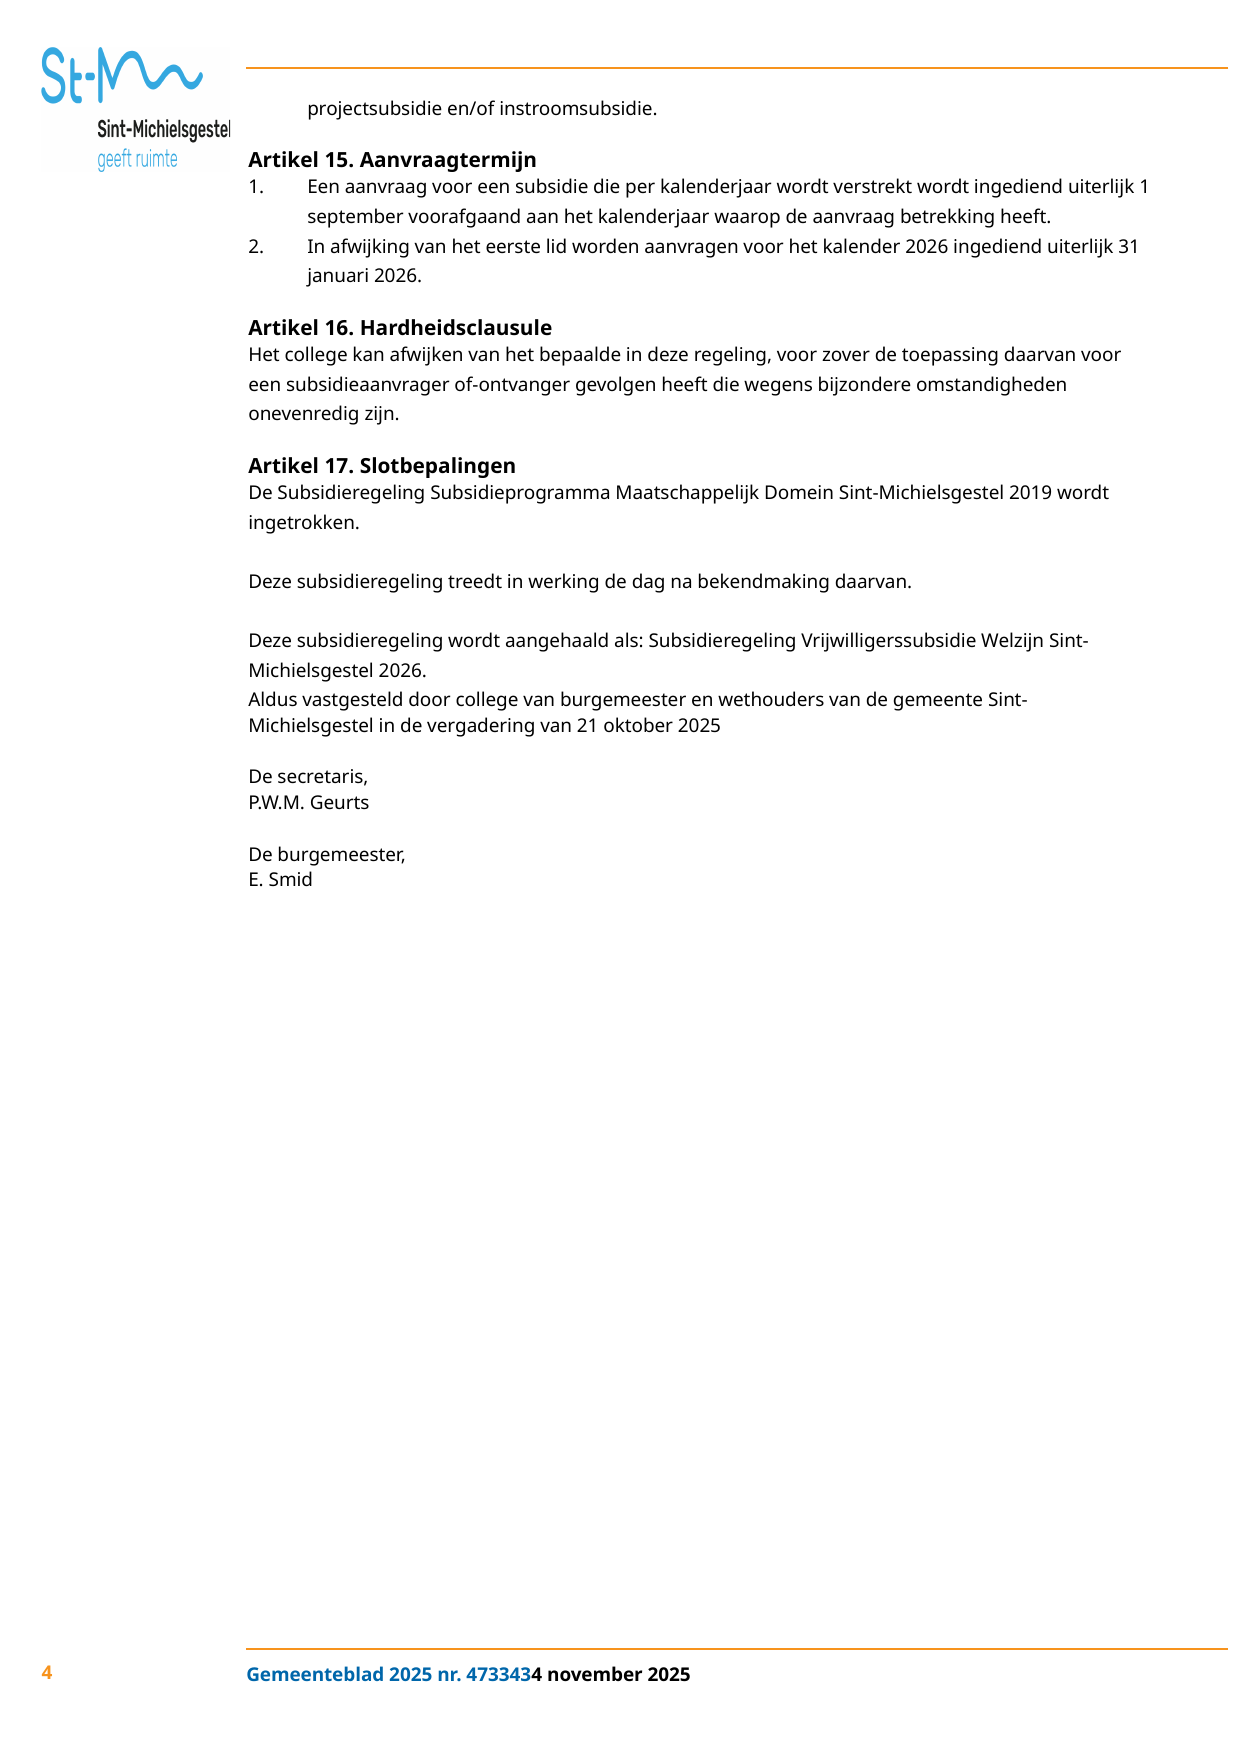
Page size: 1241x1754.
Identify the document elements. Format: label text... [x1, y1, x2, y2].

text De Subsidieregeling Subsidieprogramma Maatschappelijk Domein Sint-Michielsgestel 2019 wordt ingetrokken. [248, 479, 1152, 534]
text P.W.M. Geurts [248, 789, 1152, 815]
text De burgemeester, [248, 841, 1152, 866]
text Het college kan afwijken van het bepaalde in deze regeling, voor zover de toepassing daarvan voor een subsidieaanvrager of-ontvanger gevolgen heeft die wegens bijzondere omstandigheden onevenredig zijn. [248, 341, 1152, 426]
text Artikel 15. Aanvraagtermijn [248, 145, 1152, 174]
text De secretaris, [248, 763, 1152, 789]
text Artikel 17. Slotbepalingen [248, 451, 1152, 479]
text Deze subsidieregeling treedt in werking de dag na bekendmaking daarvan. [248, 568, 1152, 594]
text Aldus vastgesteld door college van burgemeester en wethouders van de gemeente Sint-Michielsgestel in de vergadering van 21 oktober 2025 [248, 686, 1152, 738]
text Artikel 16. Hardheidsclausule [248, 313, 1152, 341]
text E. Smid [248, 866, 1152, 892]
list In afwijking van het eerste lid worden aanvragen voor het kalender 2026 ingediend uiterlijk 31 januari 2026. [248, 233, 1152, 288]
list Een aanvraag voor een subsidie die per kalenderjaar wordt verstrekt wordt ingediend uiterlijk 1 september voorafgaand aan het kalenderjaar waarop de aanvraag betrekking heeft. [248, 174, 1152, 229]
picture [41, 47, 231, 172]
text Deze subsidieregeling wordt aangehaald als: Subsidieregeling Vrijwilligerssubsidie Welzijn Sint-Michielsgestel 2026. [248, 627, 1152, 682]
list projectsubsidie en/of instroomsubsidie. [248, 95, 1152, 121]
